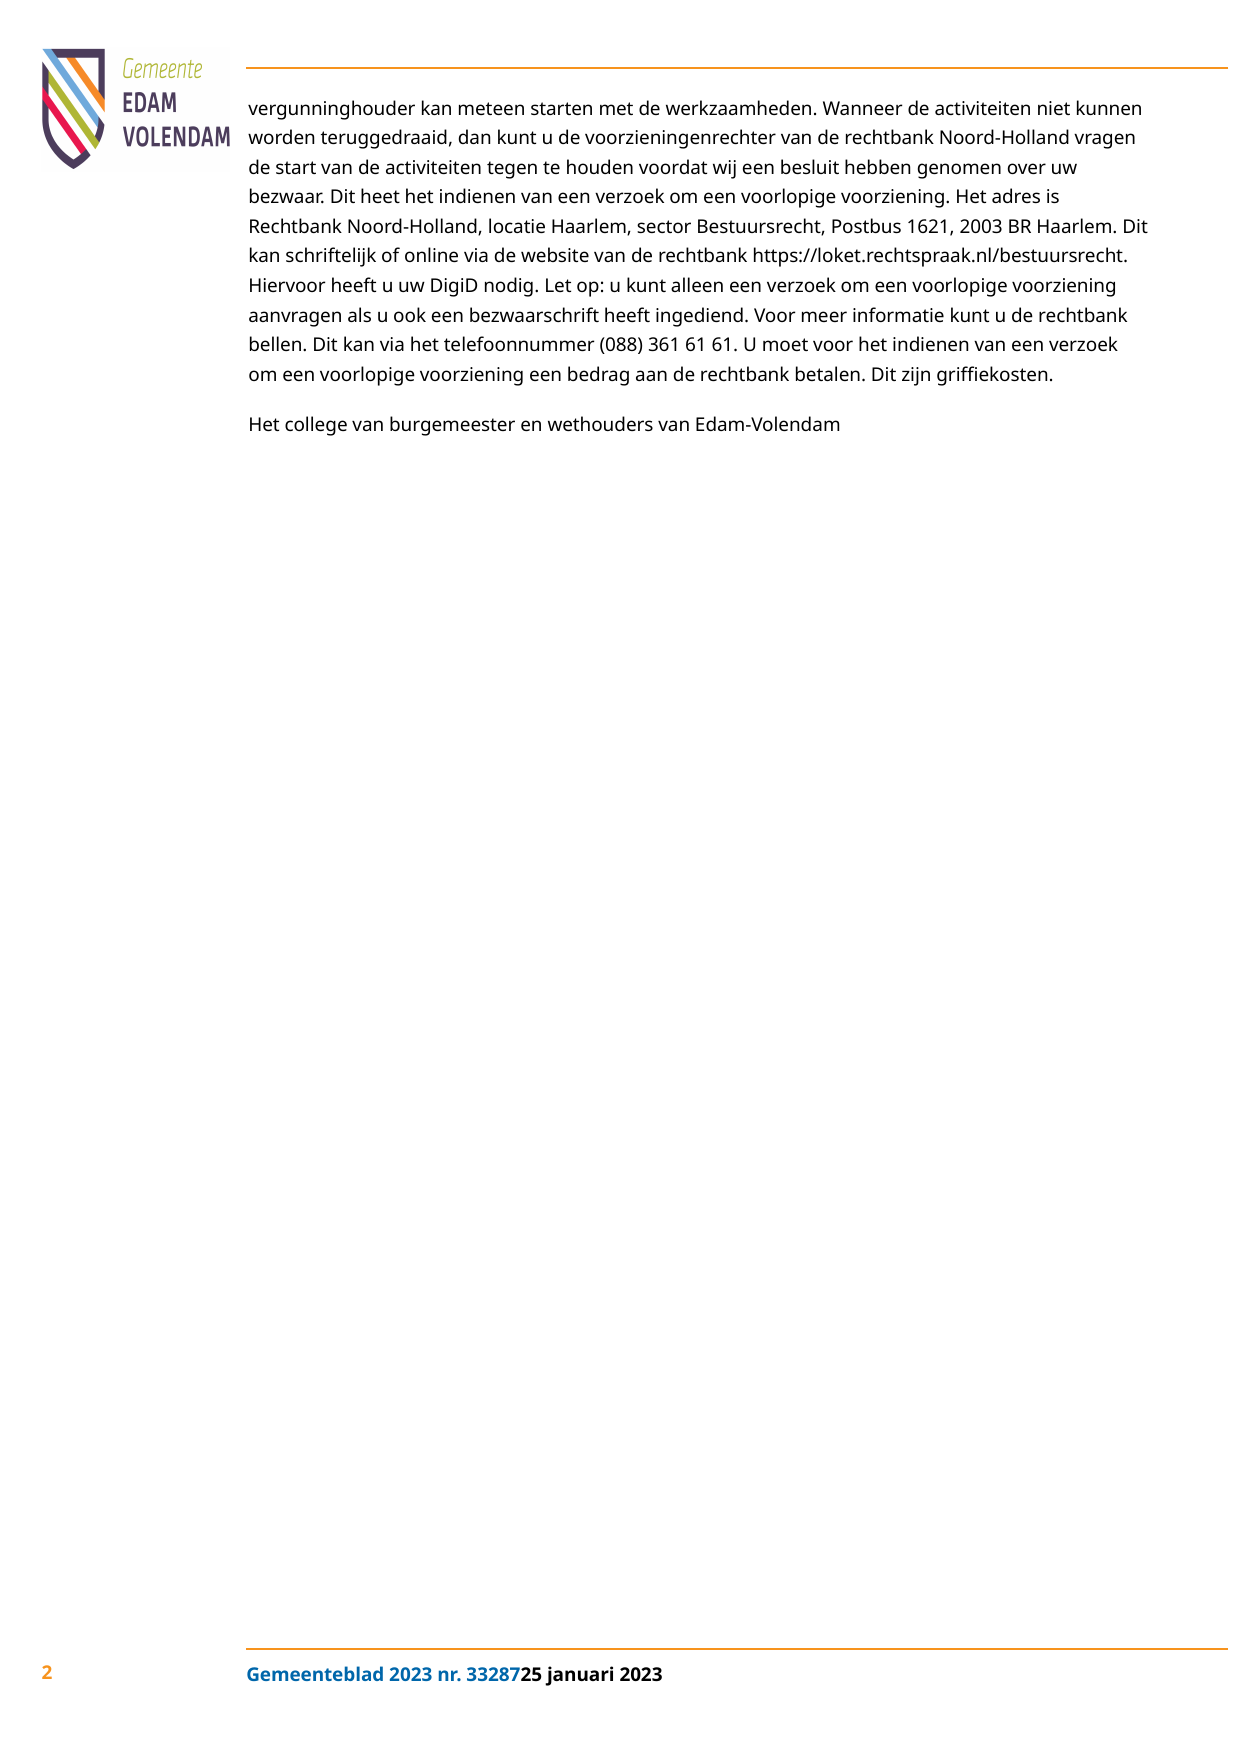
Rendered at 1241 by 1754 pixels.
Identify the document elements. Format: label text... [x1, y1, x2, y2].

picture [41, 47, 231, 172]
text Het college van burgemeester en wethouders van Edam-Volendam [248, 411, 1152, 437]
text vergunninghouder kan meteen starten met de werkzaamheden. Wanneer de activiteiten niet kunnen worden teruggedraaid, dan kunt u de voorzieningenrechter van de rechtbank Noord-Holland vragen de start van de activiteiten tegen te houden voordat wij een besluit hebben genomen over uw bezwaar. Dit heet het indienen van een verzoek om een voorlopige voorziening. Het adres is Rechtbank Noord-Holland, locatie Haarlem, sector Bestuursrecht, Postbus 1621, 2003 BR Haarlem. Dit kan schriftelijk of online via de website van de rechtbank https://loket.rechtspraak.nl/bestuursrecht. Hiervoor heeft u uw DigiD nodig. Let op: u kunt alleen een verzoek om een voorlopige voorziening aanvragen als u ook een bezwaarschrift heeft ingediend. Voor meer informatie kunt u de rechtbank bellen. Dit kan via het telefoonnummer (088) 361 61 61. U moet voor het indienen van een verzoek om een voorlopige voorziening een bedrag aan de rechtbank betalen. Dit zijn griffiekosten. [248, 95, 1152, 387]
